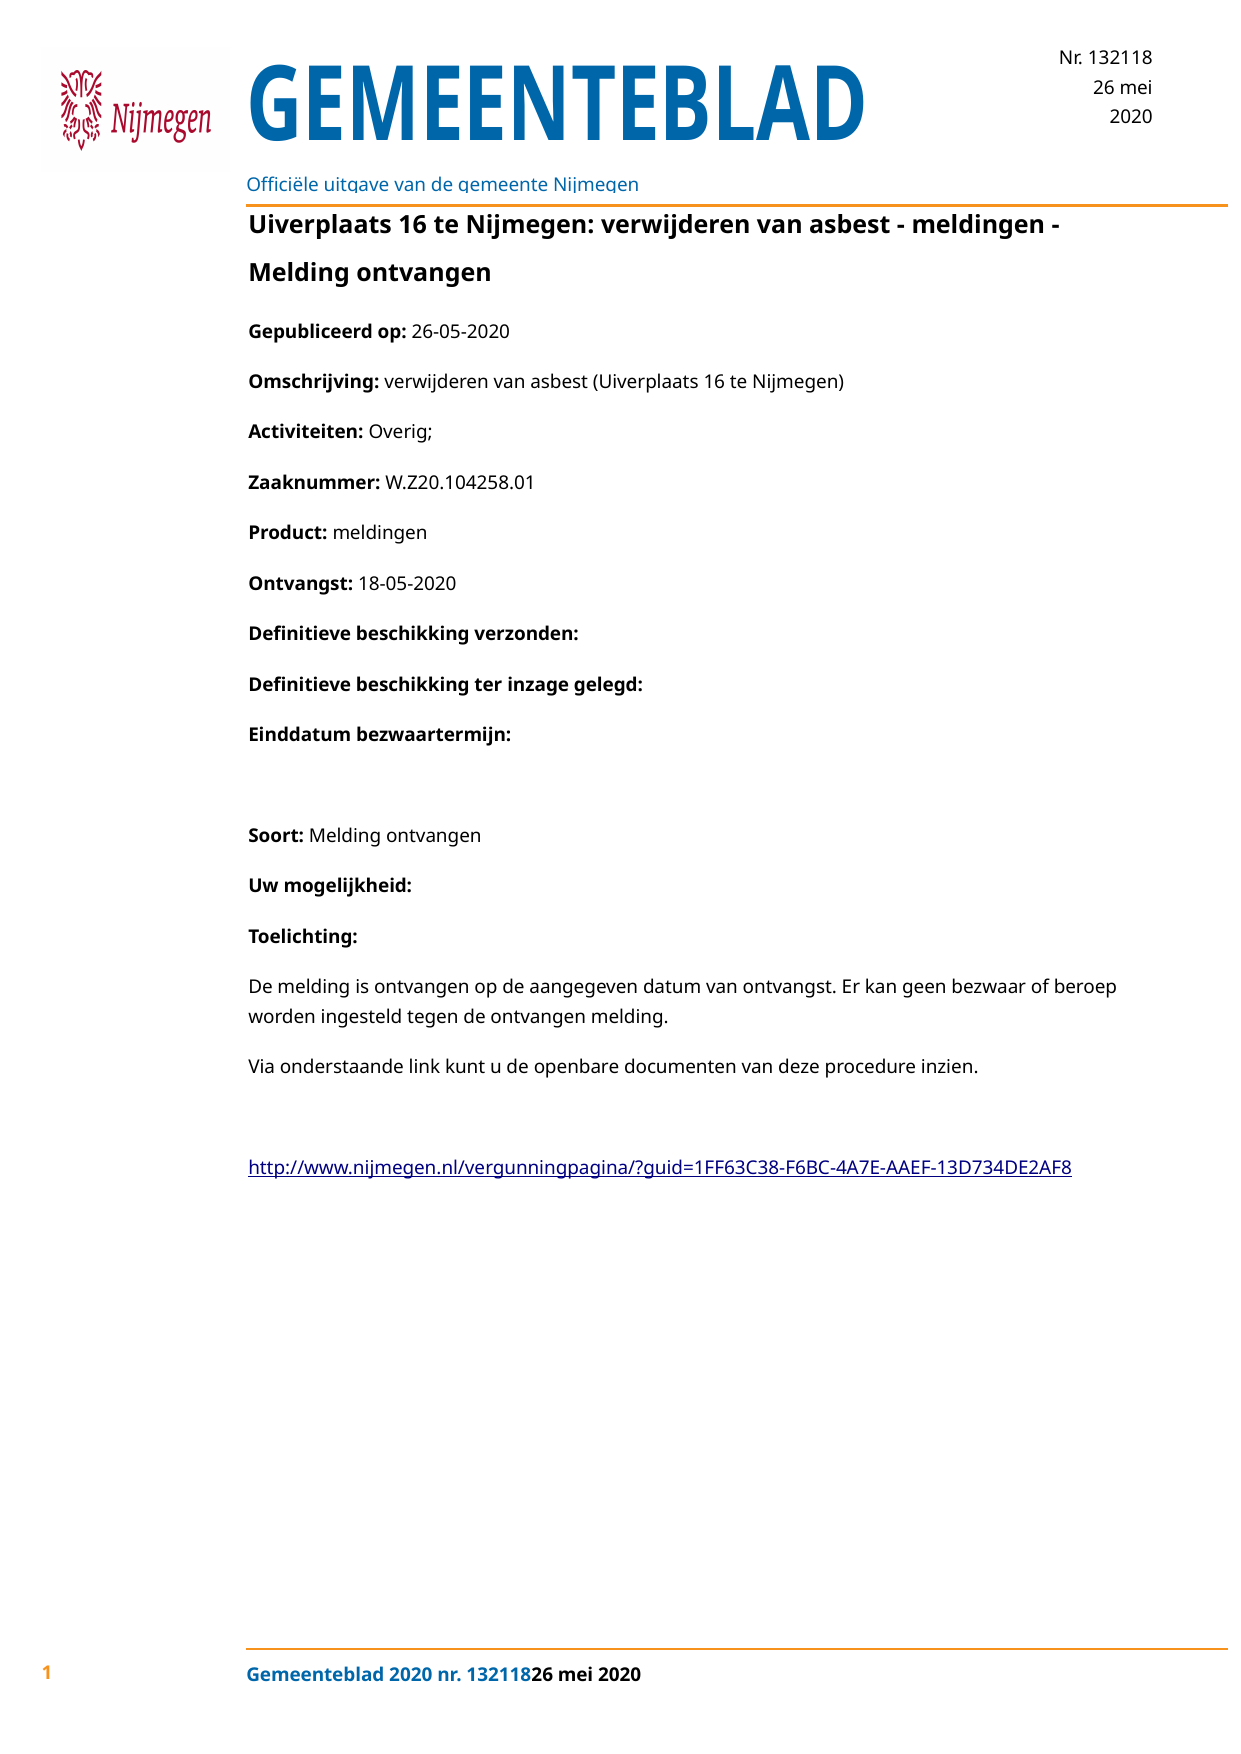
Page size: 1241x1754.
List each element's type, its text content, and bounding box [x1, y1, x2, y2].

text Uiverplaats 16 te Nijmegen: verwijderen van asbest - meldingen - Melding ontvangen [248, 207, 1152, 288]
text Activiteiten: Overig; [248, 419, 1152, 444]
text Ontvangst: 18-05-2020 [248, 570, 1152, 596]
text Definitieve beschikking verzonden: [248, 620, 1152, 646]
text Definitieve beschikking ter inzage gelegd: [248, 671, 1152, 697]
text Gepubliceerd op: 26-05-2020 [248, 318, 1152, 344]
text Product: meldingen [248, 519, 1152, 545]
text Omschrijving: verwijderen van asbest (Uiverplaats 16 te Nijmegen) [248, 368, 1152, 394]
text Soort: Melding ontvangen [248, 822, 1152, 848]
text Einddatum bezwaartermijn: [248, 721, 1152, 747]
picture [41, 47, 231, 172]
text Via onderstaande link kunt u de openbare documenten van deze procedure inzien. [248, 1053, 1152, 1079]
text http://www.nijmegen.nl/vergunningpagina/?guid=1FF63C38-F6BC-4A7E-AAEF-13D734DE2AF8 [248, 1154, 1152, 1180]
text De melding is ontvangen op de aangegeven datum van ontvangst. Er kan geen bezwaar of beroep worden ingesteld tegen de ontvangen melding. [248, 973, 1152, 1029]
text Zaaknummer: W.Z20.104258.01 [248, 469, 1152, 495]
text Uw mogelijkheid: [248, 872, 1152, 898]
text Toelichting: [248, 923, 1152, 949]
